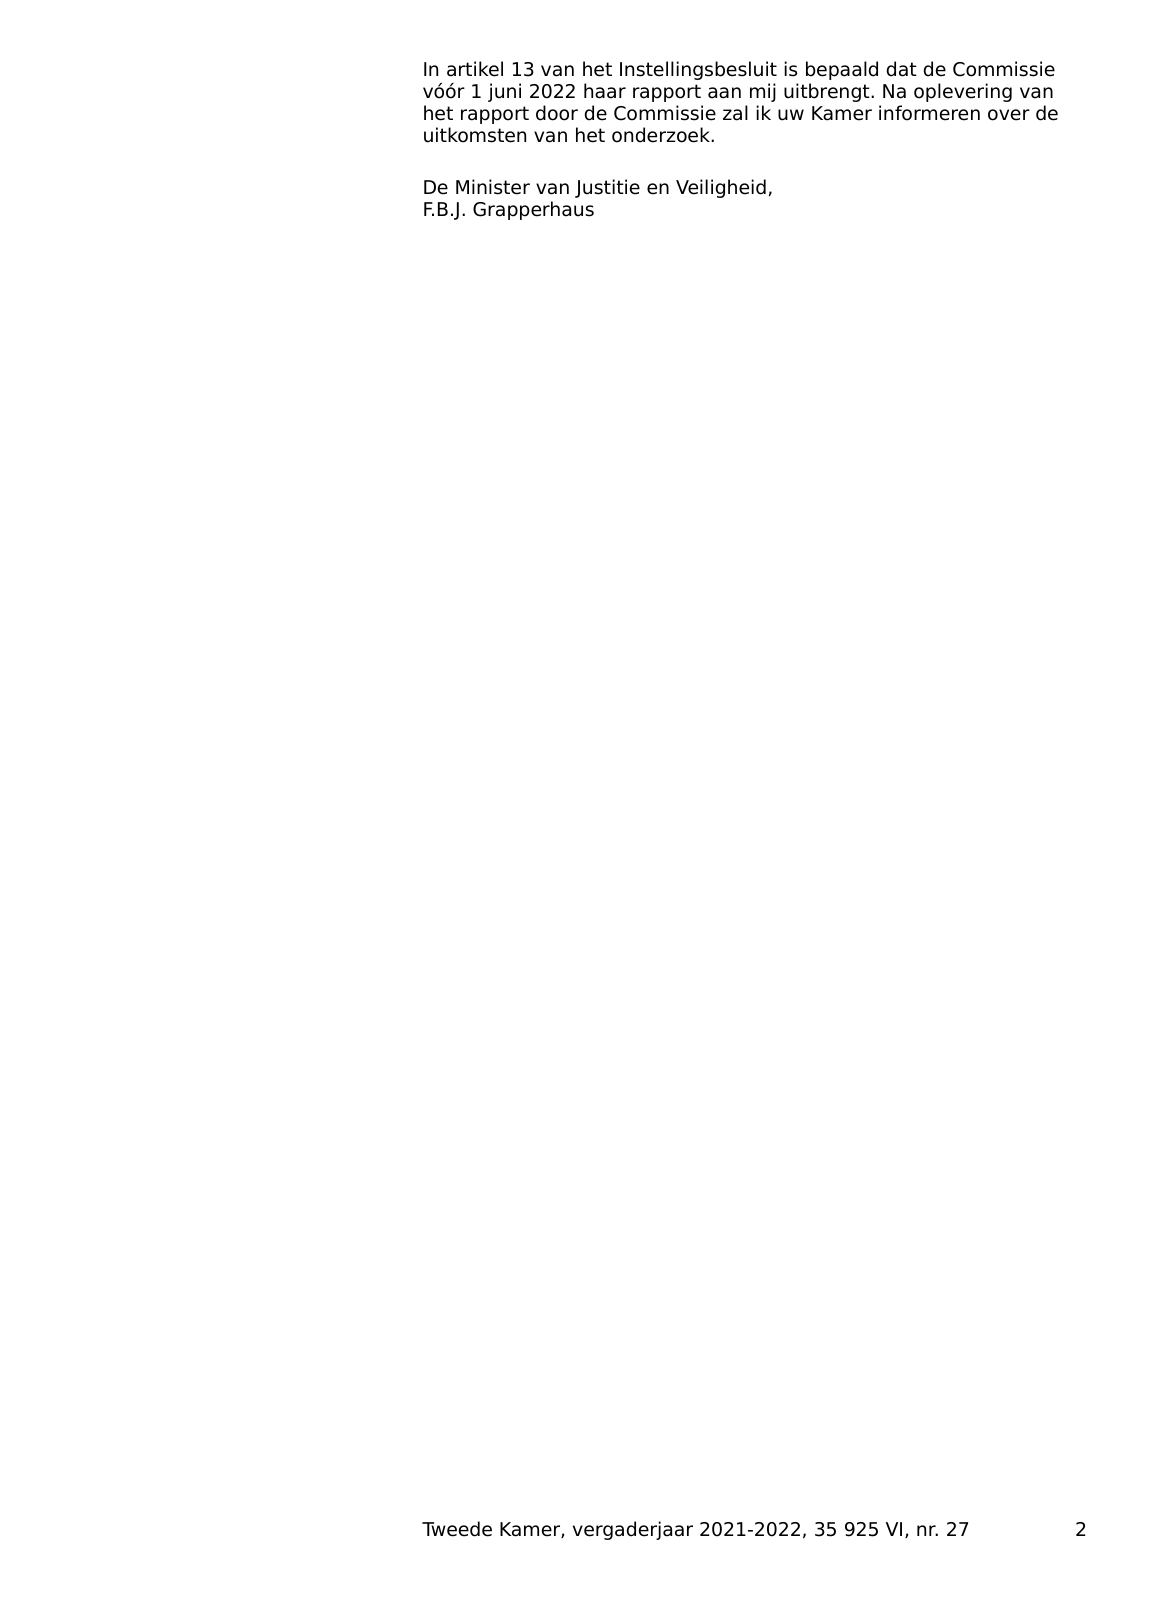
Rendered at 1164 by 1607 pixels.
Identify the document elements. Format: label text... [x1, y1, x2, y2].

text De Minister van Justitie en Veiligheid, F.B.J. Grapperhaus [422, 177, 1087, 221]
text In artikel 13 van het Instellingsbesluit is bepaald dat de Commissie vóór 1 juni 2022 haar rapport aan mij uitbrengt. Na oplevering van het rapport door de Commissie zal ik uw Kamer informeren over de uitkomsten van het onderzoek. [422, 59, 1087, 147]
